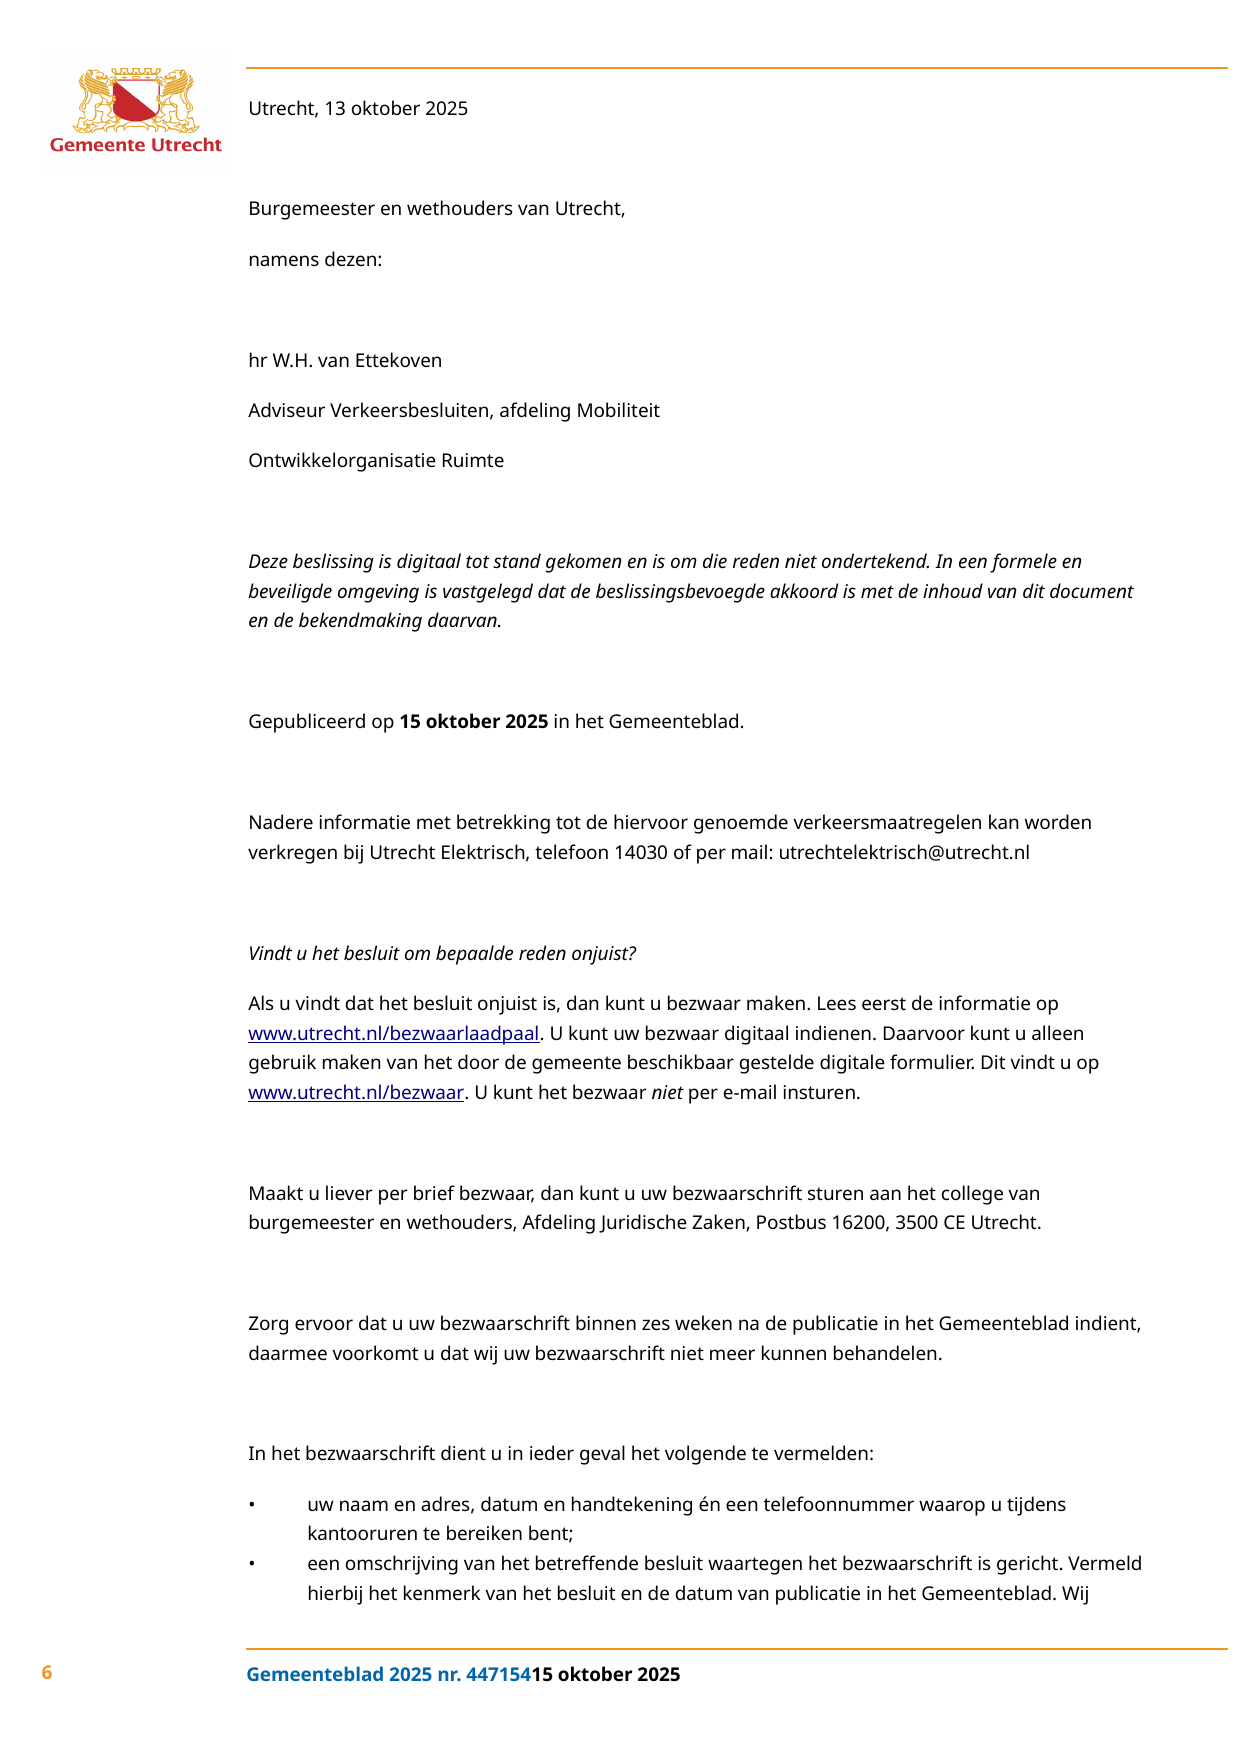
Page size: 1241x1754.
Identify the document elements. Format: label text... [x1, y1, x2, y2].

text In het bezwaarschrift dient u in ieder geval het volgende te vermelden: [248, 1441, 1152, 1466]
text hr W.H. van Ettekoven [248, 347, 1152, 373]
list uw naam en adres, datum en handtekening én een telefoonnummer waarop u tijdens kantooruren te bereiken bent; [248, 1491, 1152, 1546]
picture [41, 47, 231, 172]
text Zorg ervoor dat u uw bezwaarschrift binnen zes weken na de publicatie in het Gemeenteblad indient, daarmee voorkomt u dat wij uw bezwaarschrift niet meer kunnen behandelen. [248, 1310, 1152, 1366]
text Vindt u het besluit om bepaalde reden onjuist? [248, 940, 1152, 966]
text Gepubliceerd op 15 oktober 2025 in het Gemeenteblad. [248, 708, 1152, 734]
text Utrecht, 13 oktober 2025 [248, 95, 1152, 121]
text Adviseur Verkeersbesluiten, afdeling Mobiliteit [248, 397, 1152, 423]
text Nadere informatie met betrekking tot de hiervoor genoemde verkeersmaatregelen kan worden verkregen bij Utrecht Elektrisch, telefoon 14030 of per mail: utrechtelektrisch@utrecht.nl [248, 809, 1152, 865]
text Burgemeester en wethouders van Utrecht, [248, 196, 1152, 221]
text Als u vindt dat het besluit onjuist is, dan kunt u bezwaar maken. Lees eerst de informatie op www.utrecht.nl/bezwaarlaadpaal. U kunt uw bezwaar digitaal indienen. Daarvoor kunt u alleen gebruik maken van het door de gemeente beschikbaar gestelde digitale formulier. Dit vindt u op www.utrecht.nl/bezwaar. U kunt het bezwaar niet per e-mail insturen. [248, 990, 1152, 1105]
text Maakt u liever per brief bezwaar, dan kunt u uw bezwaarschrift sturen aan het college van burgemeester en wethouders, Afdeling Juridische Zaken, Postbus 16200, 3500 CE Utrecht. [248, 1180, 1152, 1235]
text Deze beslissing is digitaal tot stand gekomen en is om die reden niet ondertekend. In een formele en beveiligde omgeving is vastgelegd dat de beslissingsbevoegde akkoord is met de inhoud van dit document en de bekendmaking daarvan. [248, 548, 1152, 633]
text namens dezen: [248, 246, 1152, 272]
list een omschrijving van het betreffende besluit waartegen het bezwaarschrift is gericht. Vermeld hierbij het kenmerk van het besluit en de datum van publicatie in het Gemeenteblad. Wij [248, 1550, 1152, 1606]
text Ontwikkelorganisatie Ruimte [248, 448, 1152, 473]
